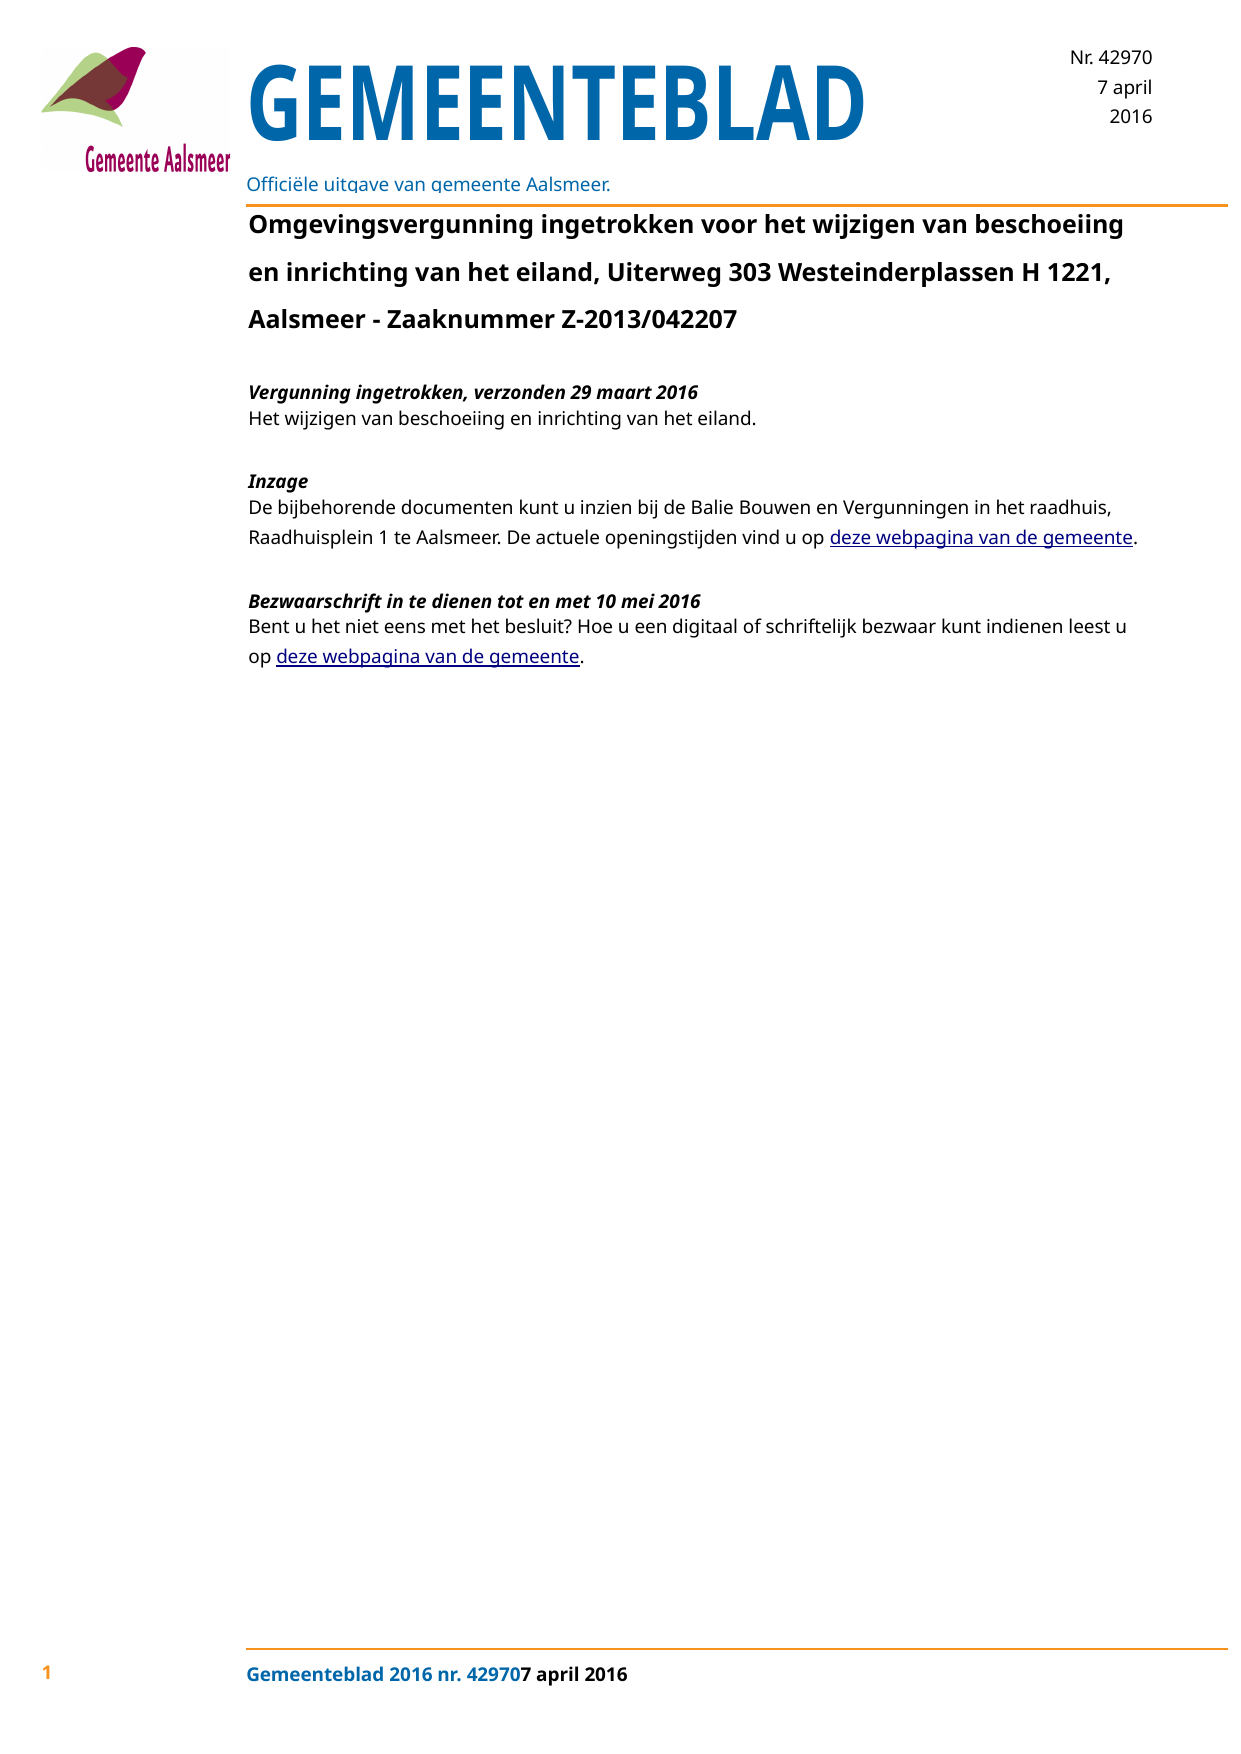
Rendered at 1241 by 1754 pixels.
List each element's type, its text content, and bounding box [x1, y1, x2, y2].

text De bijbehorende documenten kunt u inzien bij de Balie Bouwen en Vergunningen in het raadhuis, Raadhuisplein 1 te Aalsmeer. De actuele openingstijden vind u op deze webpagina van de gemeente. [248, 494, 1152, 550]
text Omgevingsvergunning ingetrokken voor het wijzigen van beschoeiing en inrichting van het eiland, Uiterweg 303 Westeinderplassen H 1221, Aalsmeer - Zaaknummer Z-2013/042207 [248, 207, 1152, 336]
text Vergunning ingetrokken, verzonden 29 maart 2016 [248, 379, 1152, 405]
text Het wijzigen van beschoeiing en inrichting van het eiland. [248, 405, 1152, 431]
text Inzage [248, 469, 1152, 494]
text Bezwaarschrift in te dienen tot en met 10 mei 2016 [248, 588, 1152, 614]
text Bent u het niet eens met het besluit? Hoe u een digitaal of schriftelijk bezwaar kunt indienen leest u op deze webpagina van de gemeente. [248, 614, 1152, 669]
picture [41, 47, 231, 172]
